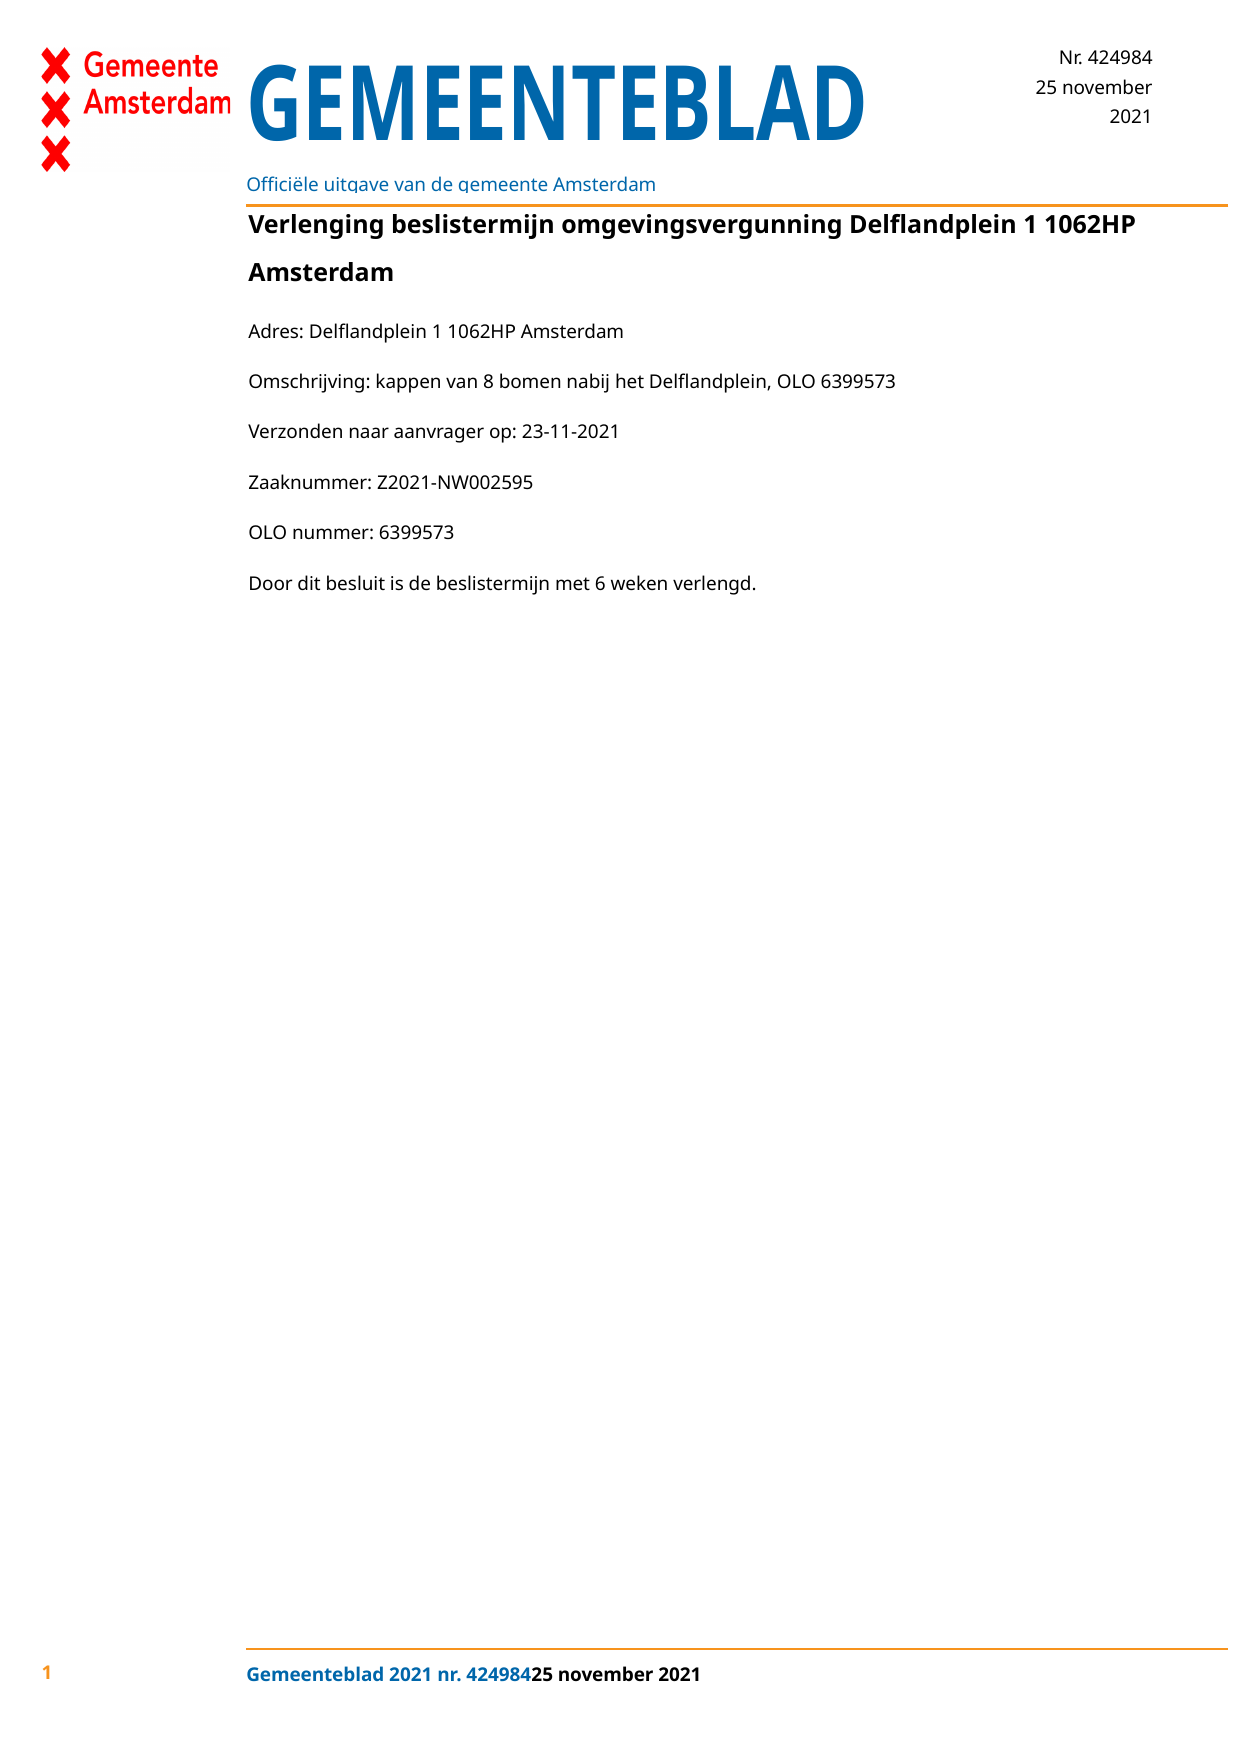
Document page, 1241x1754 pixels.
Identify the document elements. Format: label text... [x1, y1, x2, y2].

text Adres: Delflandplein 1 1062HP Amsterdam [248, 318, 1152, 344]
text Door dit besluit is de beslistermijn met 6 weken verlengd. [248, 570, 1152, 596]
text OLO nummer: 6399573 [248, 519, 1152, 545]
text Omschrijving: kappen van 8 bomen nabij het Delflandplein, OLO 6399573 [248, 368, 1152, 394]
picture [41, 47, 231, 172]
text Zaaknummer: Z2021-NW002595 [248, 469, 1152, 495]
text Verlenging beslistermijn omgevingsvergunning Delflandplein 1 1062HP Amsterdam [248, 207, 1152, 288]
text Verzonden naar aanvrager op: 23-11-2021 [248, 419, 1152, 444]
